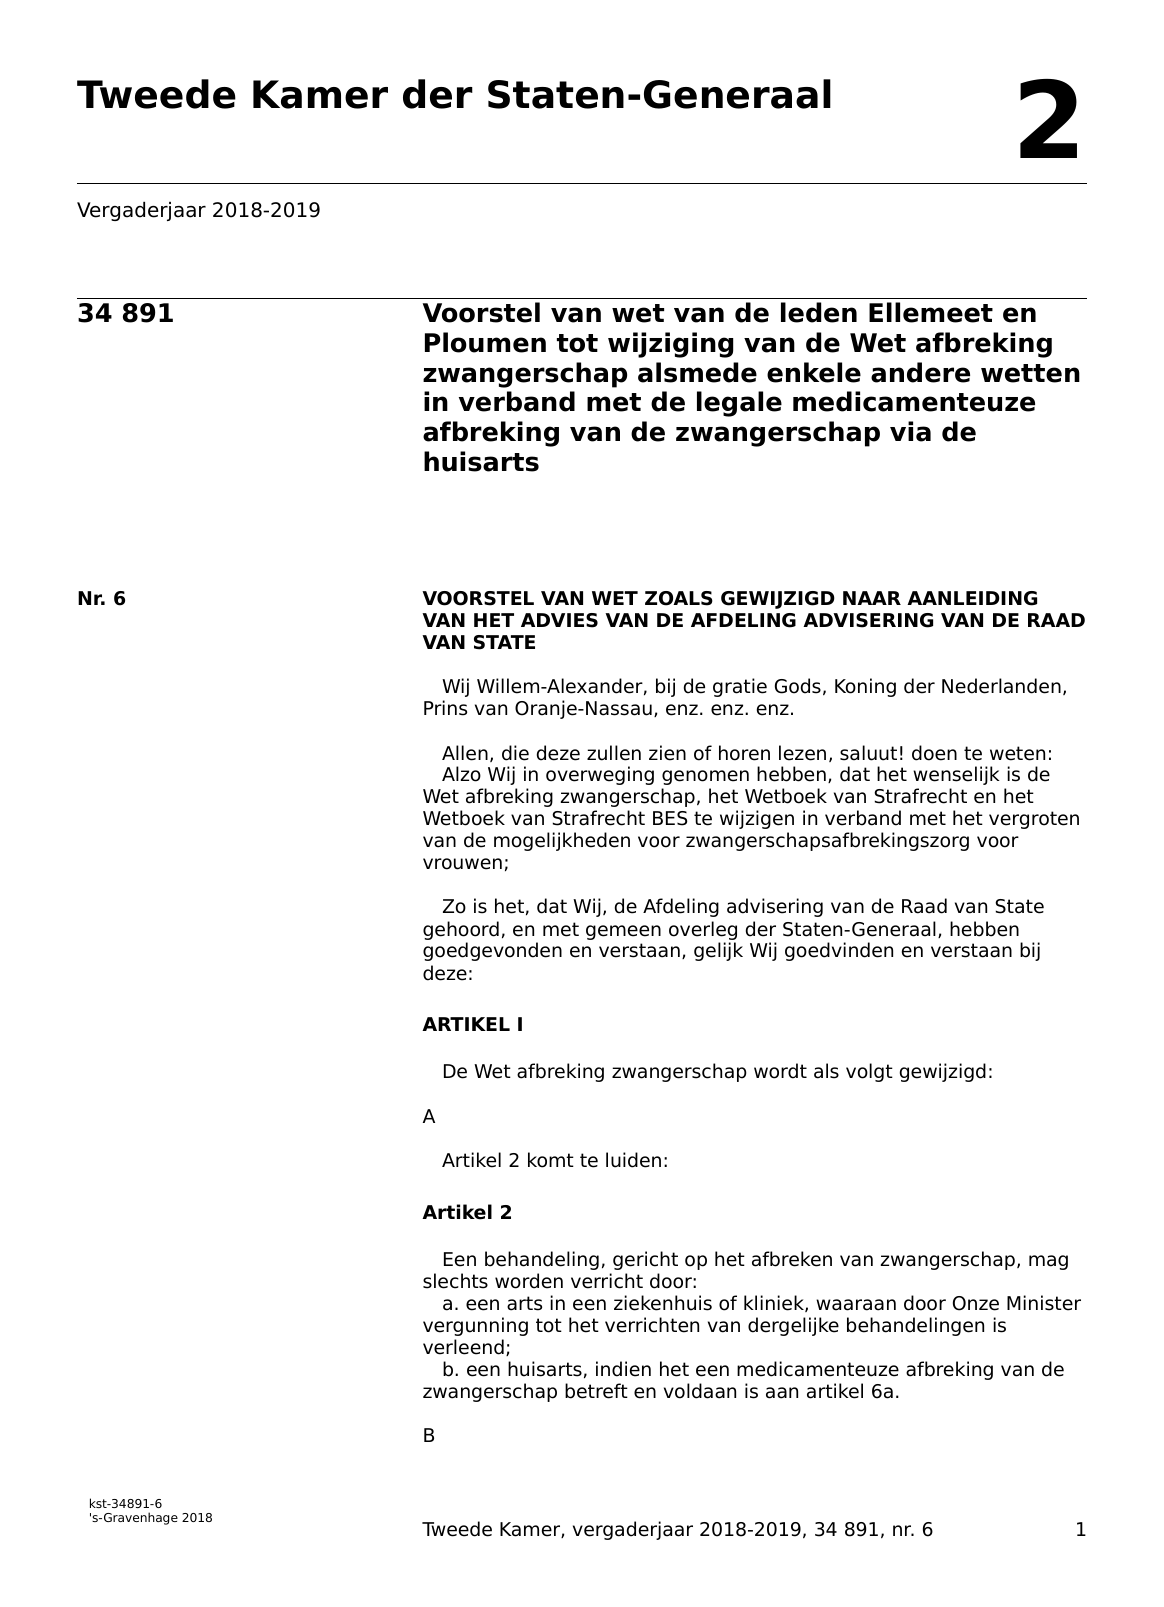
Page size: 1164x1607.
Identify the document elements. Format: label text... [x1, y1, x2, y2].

text Artikel 2 komt te luiden: [422, 1150, 1087, 1172]
table_header Tweede Kamer der Staten-Generaal [77, 59, 886, 183]
text Wij Willem-Alexander, bij de gratie Gods, Koning der Nederlanden, Prins van Oranje-Nassau, enz. enz. enz. [422, 676, 1087, 720]
text A [422, 1106, 1087, 1127]
text Zo is het, dat Wij, de Afdeling advisering van de Raad van State gehoord, en met gemeen overleg der Staten-Generaal, hebben goedgevonden en verstaan, gelijk Wij goedvinden en verstaan bij deze: [422, 896, 1087, 984]
text Alzo Wij in overweging genomen hebben, dat het wenselijk is de Wet afbreking zwangerschap, het Wetboek van Strafrecht en het Wetboek van Strafrecht BES te wijzigen in verband met het vergroten van de mogelijkheden voor zwangerschapsafbrekingszorg voor vrouwen; [422, 764, 1087, 874]
text B [422, 1425, 1087, 1447]
text b. een huisarts, indien het een medicamenteuze afbreking van de zwangerschap betreft en voldaan is aan artikel 6a. [422, 1358, 1087, 1402]
text a. een arts in een ziekenhuis of kliniek, waaraan door Onze Minister vergunning tot het verrichten van dergelijke behandelingen is verleend; [422, 1293, 1087, 1358]
subtitle ARTIKEL I [422, 1014, 1087, 1036]
text Een behandeling, gericht op het afbreken van zwangerschap, mag slechts worden verricht door: [422, 1249, 1087, 1293]
table_cell Vergaderjaar 2018-2019 [77, 184, 1087, 298]
text De Wet afbreking zwangerschap wordt als volgt gewijzigd: [422, 1061, 1087, 1083]
text Allen, die deze zullen zien of horen lezen, saluut! doen te weten: [422, 742, 1087, 764]
table_header 2 [886, 59, 1087, 183]
text kst-34891-6 [88, 1497, 323, 1511]
subtitle Nr. 6 VOORSTEL VAN WET ZOALS GEWIJZIGD NAAR AANLEIDING VAN HET ADVIES VAN DE AFDELING ADVISERING VAN DE RAAD VAN STATE [77, 588, 1087, 654]
text 's-Gravenhage 2018 [88, 1511, 323, 1525]
subtitle Artikel 2 [422, 1202, 1087, 1224]
subtitle 34 891 Voorstel van wet van de leden Ellemeet en Ploumen tot wijziging van de Wet afbreking zwangerschap alsmede enkele andere wetten in verband met de legale medicamenteuze afbreking van de zwangerschap via de huisarts [77, 299, 1087, 477]
